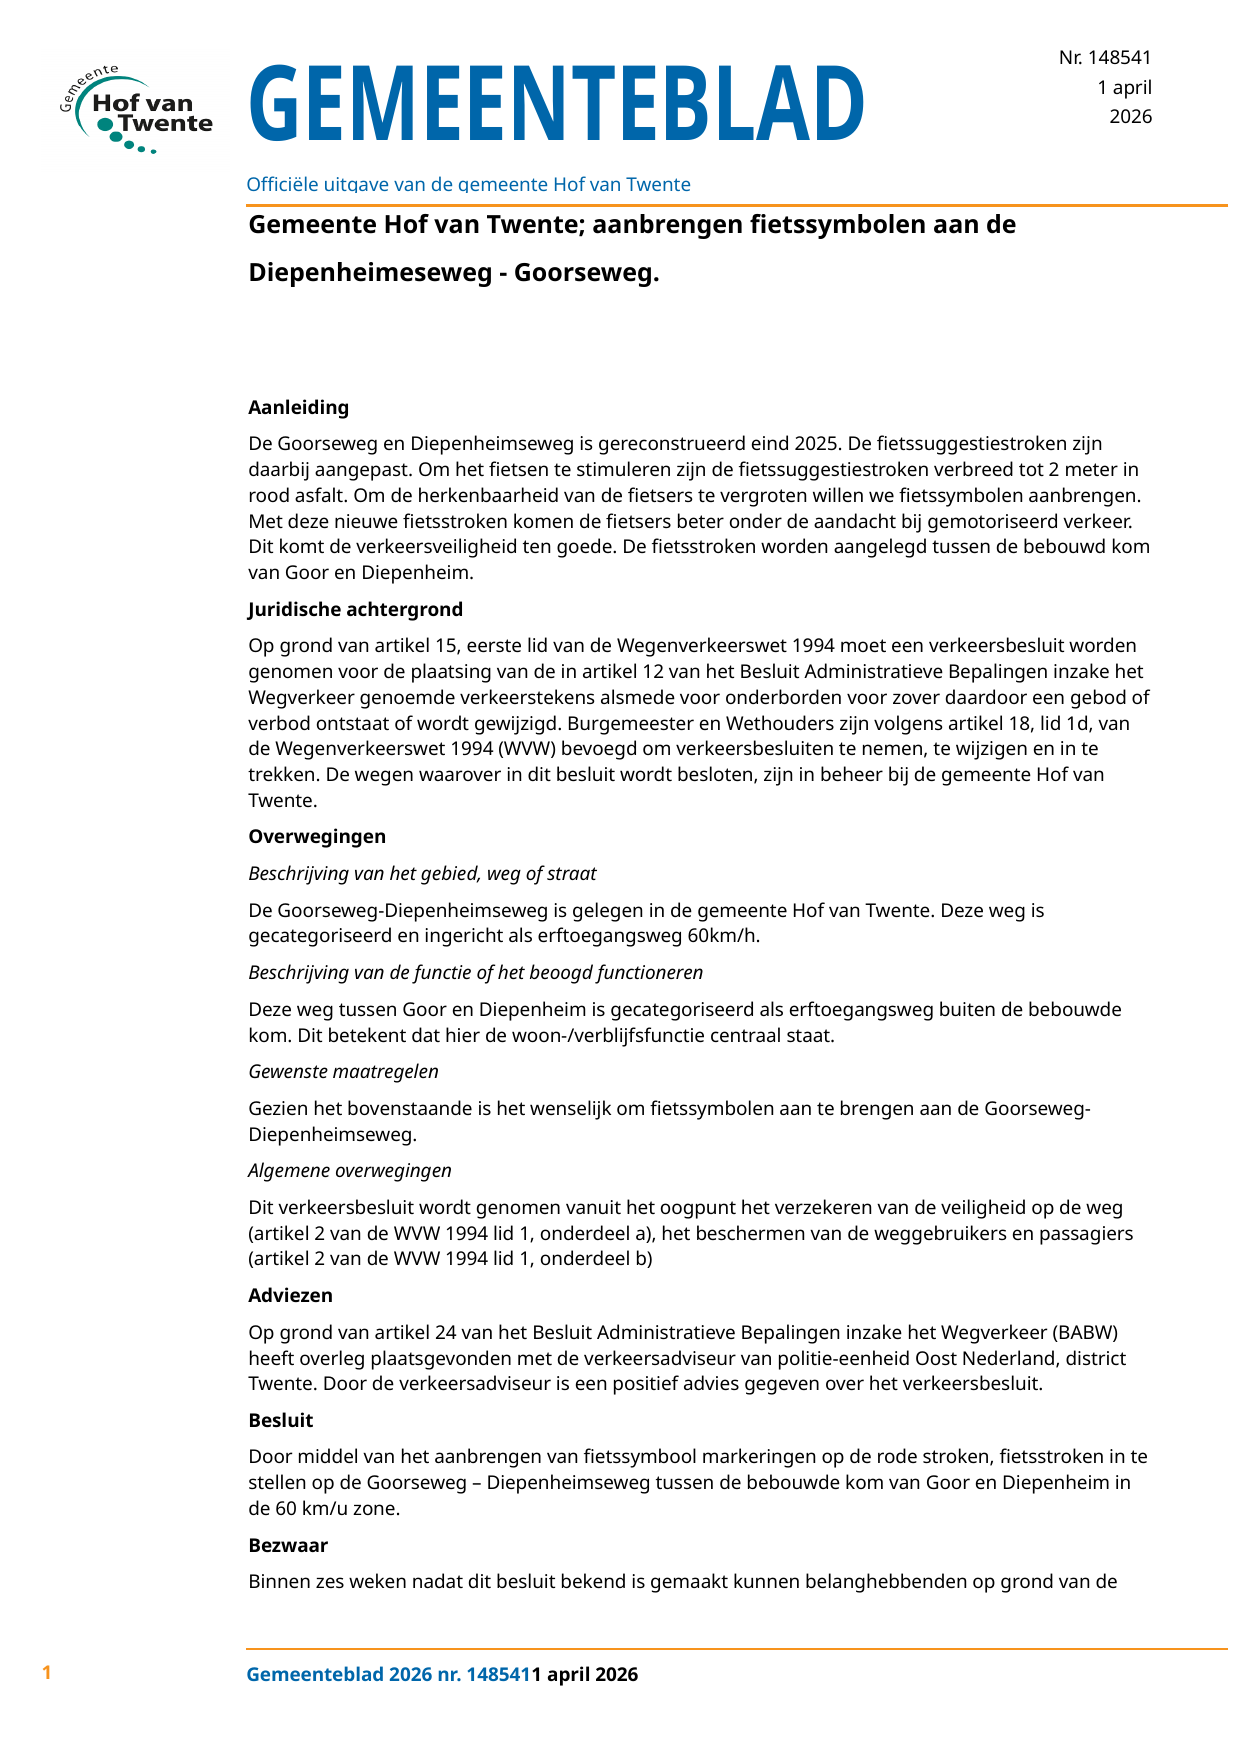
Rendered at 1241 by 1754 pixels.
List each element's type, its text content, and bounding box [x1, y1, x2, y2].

text Gewenste maatregelen [248, 1058, 1152, 1084]
text De Goorseweg-Diepenheimseweg is gelegen in de gemeente Hof van Twente. Deze weg is gecategoriseerd en ingericht als erftoegangsweg 60km/h. [248, 897, 1152, 948]
text Overwegingen [248, 824, 1152, 849]
text Besluit [248, 1407, 1152, 1433]
text Gemeente Hof van Twente; aanbrengen fietssymbolen aan de Diepenheimeseweg - Goorseweg. [248, 207, 1152, 288]
text Algemene overwegingen [248, 1157, 1152, 1183]
text Door middel van het aanbrengen van fietssymbool markeringen op de rode stroken, fietsstroken in te stellen op de Goorseweg – Diepenheimseweg tussen de bebouwde kom van Goor en Diepenheim in de 60 km/u zone. [248, 1444, 1152, 1521]
text Aanleiding [248, 394, 1152, 420]
picture [41, 47, 231, 172]
text Binnen zes weken nadat dit besluit bekend is gemaakt kunnen belanghebbenden op grond van de [248, 1568, 1152, 1594]
text Beschrijving van het gebied, weg of straat [248, 860, 1152, 886]
text Op grond van artikel 24 van het Besluit Administratieve Bepalingen inzake het Wegverkeer (BABW) heeft overleg plaatsgevonden met de verkeersadviseur van politie-eenheid Oost Nederland, district Twente. Door de verkeersadviseur is een positief advies gegeven over het verkeersbesluit. [248, 1319, 1152, 1396]
text Gezien het bovenstaande is het wenselijk om fietssymbolen aan te brengen aan de Goorseweg-Diepenheimseweg. [248, 1095, 1152, 1147]
text Bezwaar [248, 1532, 1152, 1558]
text Dit verkeersbesluit wordt genomen vanuit het oogpunt het verzekeren van de veiligheid op de weg (artikel 2 van de WVW 1994 lid 1, onderdeel a), het beschermen van de weggebruikers en passagiers (artikel 2 van de WVW 1994 lid 1, onderdeel b) [248, 1194, 1152, 1271]
text Juridische achtergrond [248, 596, 1152, 622]
text De Goorseweg en Diepenheimseweg is gereconstrueerd eind 2025. De fietssuggestiestroken zijn daarbij aangepast. Om het fietsen te stimuleren zijn de fietssuggestiestroken verbreed tot 2 meter in rood asfalt. Om de herkenbaarheid van de fietsers te vergroten willen we fietssymbolen aanbrengen. Met deze nieuwe fietsstroken komen de fietsers beter onder de aandacht bij gemotoriseerd verkeer. Dit komt de verkeersveiligheid ten goede. De fietsstroken worden aangelegd tussen de bebouwd kom van Goor en Diepenheim. [248, 431, 1152, 585]
text Adviezen [248, 1282, 1152, 1308]
text Op grond van artikel 15, eerste lid van de Wegenverkeerswet 1994 moet een verkeersbesluit worden genomen voor de plaatsing van de in artikel 12 van het Besluit Administratieve Bepalingen inzake het Wegverkeer genoemde verkeerstekens alsmede voor onderborden voor zover daardoor een gebod of verbod ontstaat of wordt gewijzigd. Burgemeester en Wethouders zijn volgens artikel 18, lid 1d, van de Wegenverkeerswet 1994 (WVW) bevoegd om verkeersbesluiten te nemen, te wijzigen en in te trekken. De wegen waarover in dit besluit wordt besloten, zijn in beheer bij de gemeente Hof van Twente. [248, 633, 1152, 813]
text Beschrijving van de functie of het beoogd functioneren [248, 959, 1152, 985]
text Deze weg tussen Goor en Diepenheim is gecategoriseerd als erftoegangsweg buiten de bebouwde kom. Dit betekent dat hier de woon-/verblijfsfunctie centraal staat. [248, 996, 1152, 1047]
